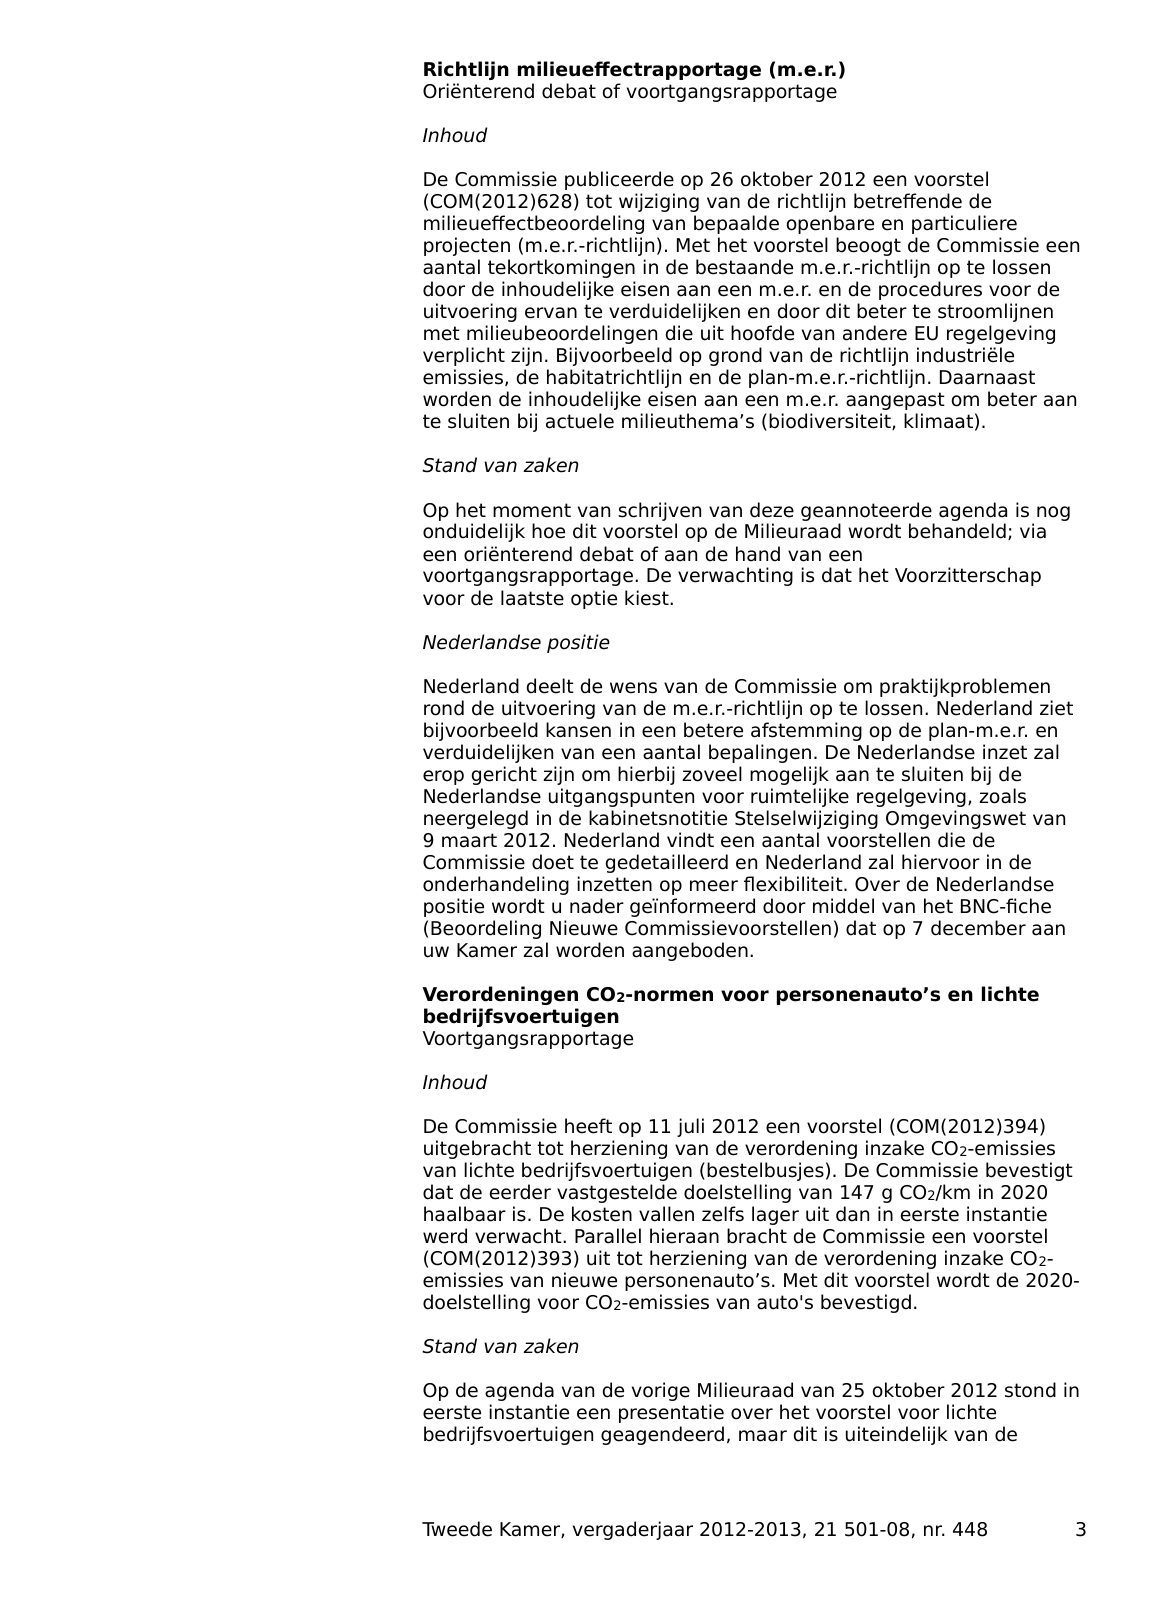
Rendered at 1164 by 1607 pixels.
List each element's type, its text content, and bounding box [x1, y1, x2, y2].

text Op de agenda van de vorige Milieuraad van 25 oktober 2012 stond in eerste instantie een presentatie over het voorstel voor lichte bedrijfsvoertuigen geagendeerd, maar dit is uiteindelijk van de [422, 1380, 1087, 1446]
text De Commissie heeft op 11 juli 2012 een voorstel (COM(2012)394) uitgebracht tot herziening van de verordening inzake CO2-emissies van lichte bedrijfsvoertuigen (bestelbusjes). De Commissie bevestigt dat de eerder vastgestelde doelstelling van 147 g CO2/km in 2020 haalbaar is. De kosten vallen zelfs lager uit dan in eerste instantie werd verwacht. Parallel hieraan bracht de Commissie een voorstel (COM(2012)393) uit tot herziening van de verordening inzake CO2-emissies van nieuwe personenauto’s. Met dit voorstel wordt de 2020-doelstelling voor CO2-emissies van auto's bevestigd. [422, 1116, 1087, 1314]
subtitle Verordeningen CO2-normen voor personenauto’s en lichte bedrijfsvoertuigen [422, 984, 1087, 1028]
subtitle Stand van zaken [422, 1336, 1087, 1358]
subtitle Stand van zaken [422, 455, 1087, 477]
text Op het moment van schrijven van deze geannoteerde agenda is nog onduidelijk hoe dit voorstel op de Milieuraad wordt behandeld; via een oriënterend debat of aan de hand van een voortgangsrapportage. De verwachting is dat het Voorzitterschap voor de laatste optie kiest. [422, 499, 1087, 609]
text De Commissie publiceerde op 26 oktober 2012 een voorstel (COM(2012)628) tot wijziging van de richtlijn betreffende de milieueffectbeoordeling van bepaalde openbare en particuliere projecten (m.e.r.-richtlijn). Met het voorstel beoogt de Commissie een aantal tekortkomingen in de bestaande m.e.r.-richtlijn op te lossen door de inhoudelijke eisen aan een m.e.r. en de procedures voor de uitvoering ervan te verduidelijken en door dit beter te stroomlijnen met milieubeoordelingen die uit hoofde van andere EU regelgeving verplicht zijn. Bijvoorbeeld op grond van de richtlijn industriële emissies, de habitatrichtlijn en de plan-m.e.r.-richtlijn. Daarnaast worden de inhoudelijke eisen aan een m.e.r. aangepast om beter aan te sluiten bij actuele milieuthema’s (biodiversiteit, klimaat). [422, 169, 1087, 433]
subtitle Inhoud [422, 125, 1087, 147]
text Oriënterend debat of voortgangsrapportage [422, 81, 1087, 103]
subtitle Nederlandse positie [422, 632, 1087, 653]
text Voortgangsrapportage [422, 1028, 1087, 1049]
subtitle Inhoud [422, 1072, 1087, 1094]
subtitle Richtlijn milieueffectrapportage (m.e.r.) [422, 59, 1087, 81]
text Nederland deelt de wens van de Commissie om praktijkproblemen rond de uitvoering van de m.e.r.-richtlijn op te lossen. Nederland ziet bijvoorbeeld kansen in een betere afstemming op de plan-m.e.r. en verduidelijken van een aantal bepalingen. De Nederlandse inzet zal erop gericht zijn om hierbij zoveel mogelijk aan te sluiten bij de Nederlandse uitgangspunten voor ruimtelijke regelgeving, zoals neergelegd in de kabinetsnotitie Stelselwijziging Omgevingswet van 9 maart 2012. Nederland vindt een aantal voorstellen die de Commissie doet te gedetailleerd en Nederland zal hiervoor in de onderhandeling inzetten op meer flexibiliteit. Over de Nederlandse positie wordt u nader geïnformeerd door middel van het BNC-fiche (Beoordeling Nieuwe Commissievoorstellen) dat op 7 december aan uw Kamer zal worden aangeboden. [422, 676, 1087, 961]
